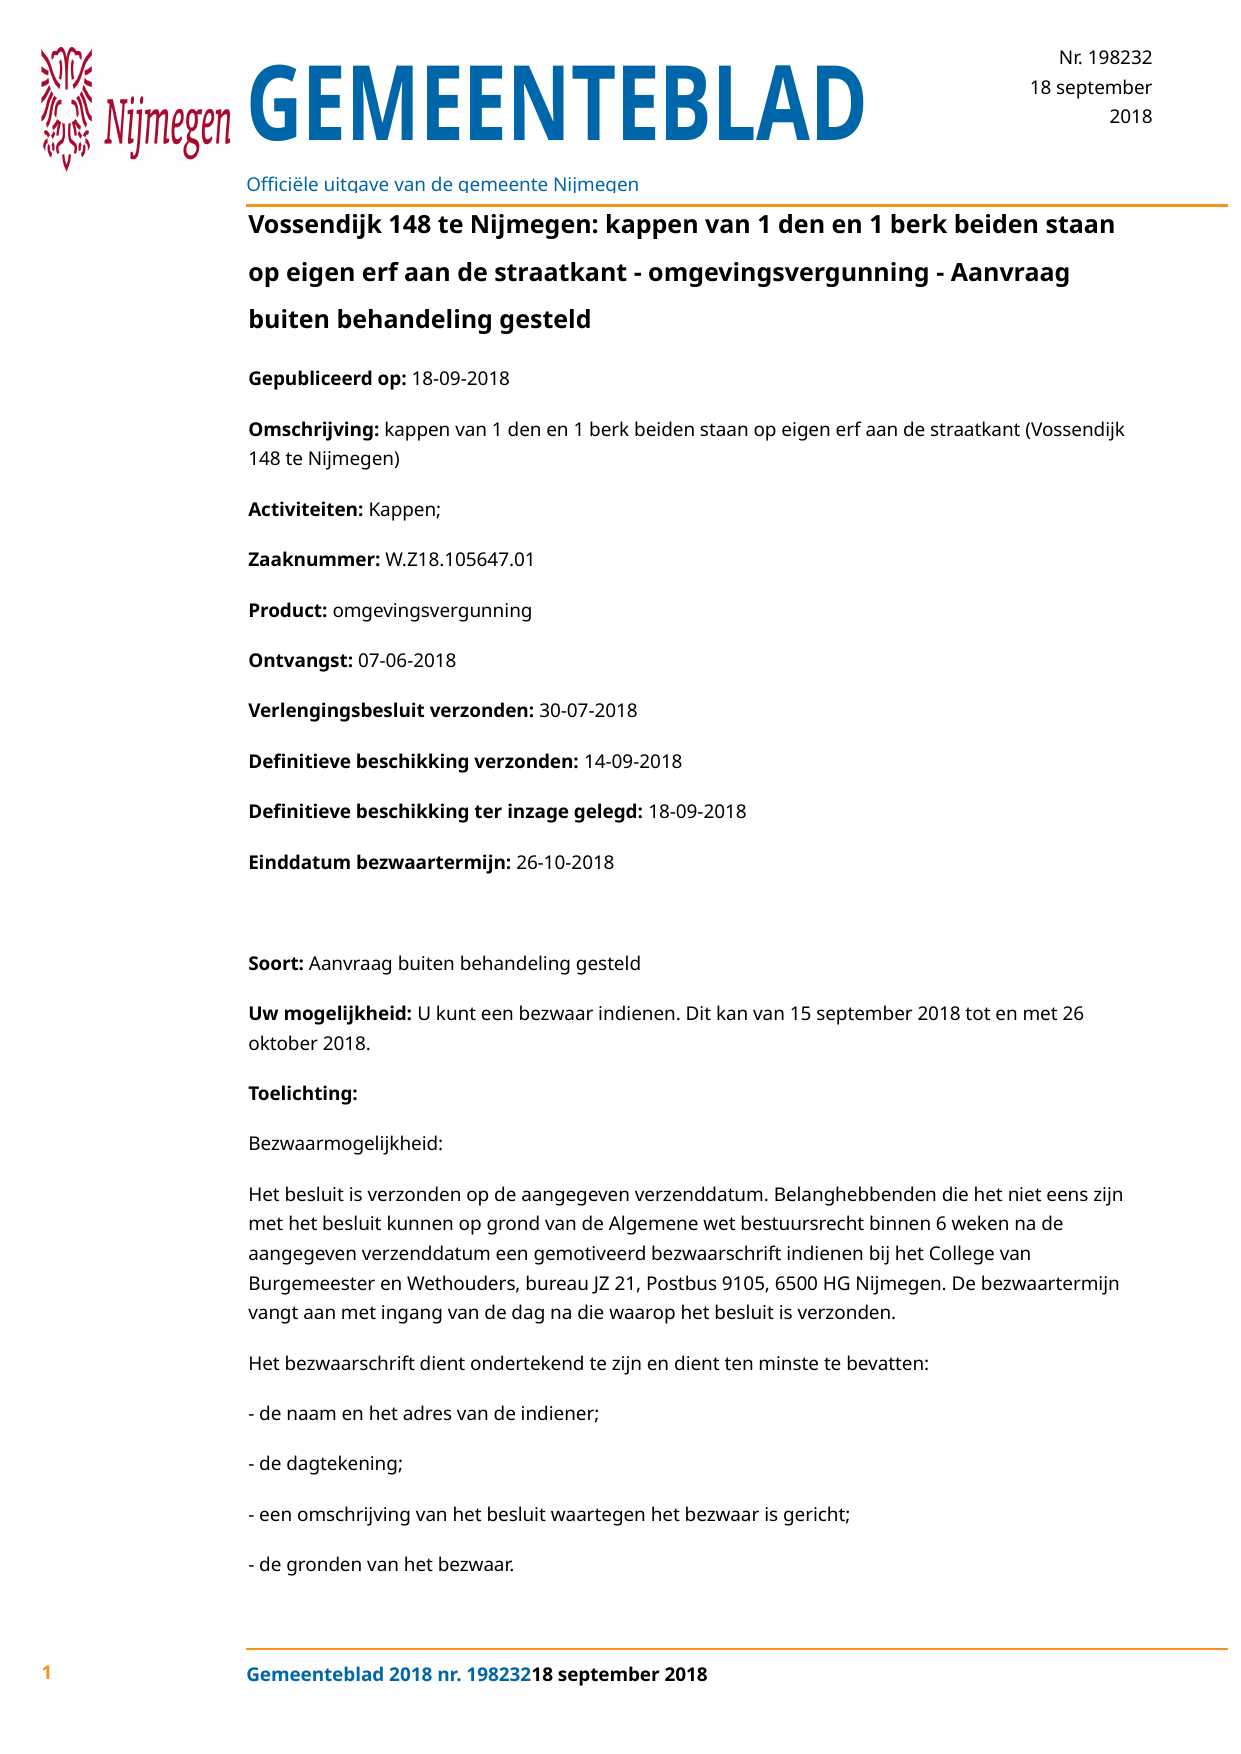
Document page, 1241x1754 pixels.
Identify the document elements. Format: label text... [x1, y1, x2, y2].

text Toelichting: [248, 1080, 1152, 1106]
text Einddatum bezwaartermijn: 26-10-2018 [248, 849, 1152, 874]
text Definitieve beschikking verzonden: 14-09-2018 [248, 748, 1152, 774]
text Ontvangst: 07-06-2018 [248, 647, 1152, 673]
picture [41, 47, 231, 172]
text Zaaknummer: W.Z18.105647.01 [248, 546, 1152, 572]
text - een omschrijving van het besluit waartegen het bezwaar is gericht; [248, 1501, 1152, 1527]
text Omschrijving: kappen van 1 den en 1 berk beiden staan op eigen erf aan de straatkant (Vossendijk 148 te Nijmegen) [248, 416, 1152, 471]
text Verlengingsbesluit verzonden: 30-07-2018 [248, 698, 1152, 723]
text Bezwaarmogelijkheid: [248, 1131, 1152, 1156]
text Activiteiten: Kappen; [248, 496, 1152, 522]
text Vossendijk 148 te Nijmegen: kappen van 1 den en 1 berk beiden staan op eigen erf aan de straatkant - omgevingsvergunning - Aanvraag buiten behandeling gesteld [248, 207, 1152, 336]
text - de gronden van het bezwaar. [248, 1551, 1152, 1577]
text Definitieve beschikking ter inzage gelegd: 18-09-2018 [248, 798, 1152, 824]
text - de naam en het adres van de indiener; [248, 1400, 1152, 1426]
text Gepubliceerd op: 18-09-2018 [248, 366, 1152, 391]
text Het besluit is verzonden op de aangegeven verzenddatum. Belanghebbenden die het niet eens zijn met het besluit kunnen op grond van de Algemene wet bestuursrecht binnen 6 weken na de aangegeven verzenddatum een gemotiveerd bezwaarschrift indienen bij het College van Burgemeester en Wethouders, bureau JZ 21, Postbus 9105, 6500 HG Nijmegen. De bezwaartermijn vangt aan met ingang van de dag na die waarop het besluit is verzonden. [248, 1181, 1152, 1325]
text Soort: Aanvraag buiten behandeling gesteld [248, 950, 1152, 975]
text Uw mogelijkheid: U kunt een bezwaar indienen. Dit kan van 15 september 2018 tot en met 26 oktober 2018. [248, 1000, 1152, 1055]
text Het bezwaarschrift dient ondertekend te zijn en dient ten minste te bevatten: [248, 1350, 1152, 1375]
text - de dagtekening; [248, 1451, 1152, 1476]
text Product: omgevingsvergunning [248, 597, 1152, 622]
